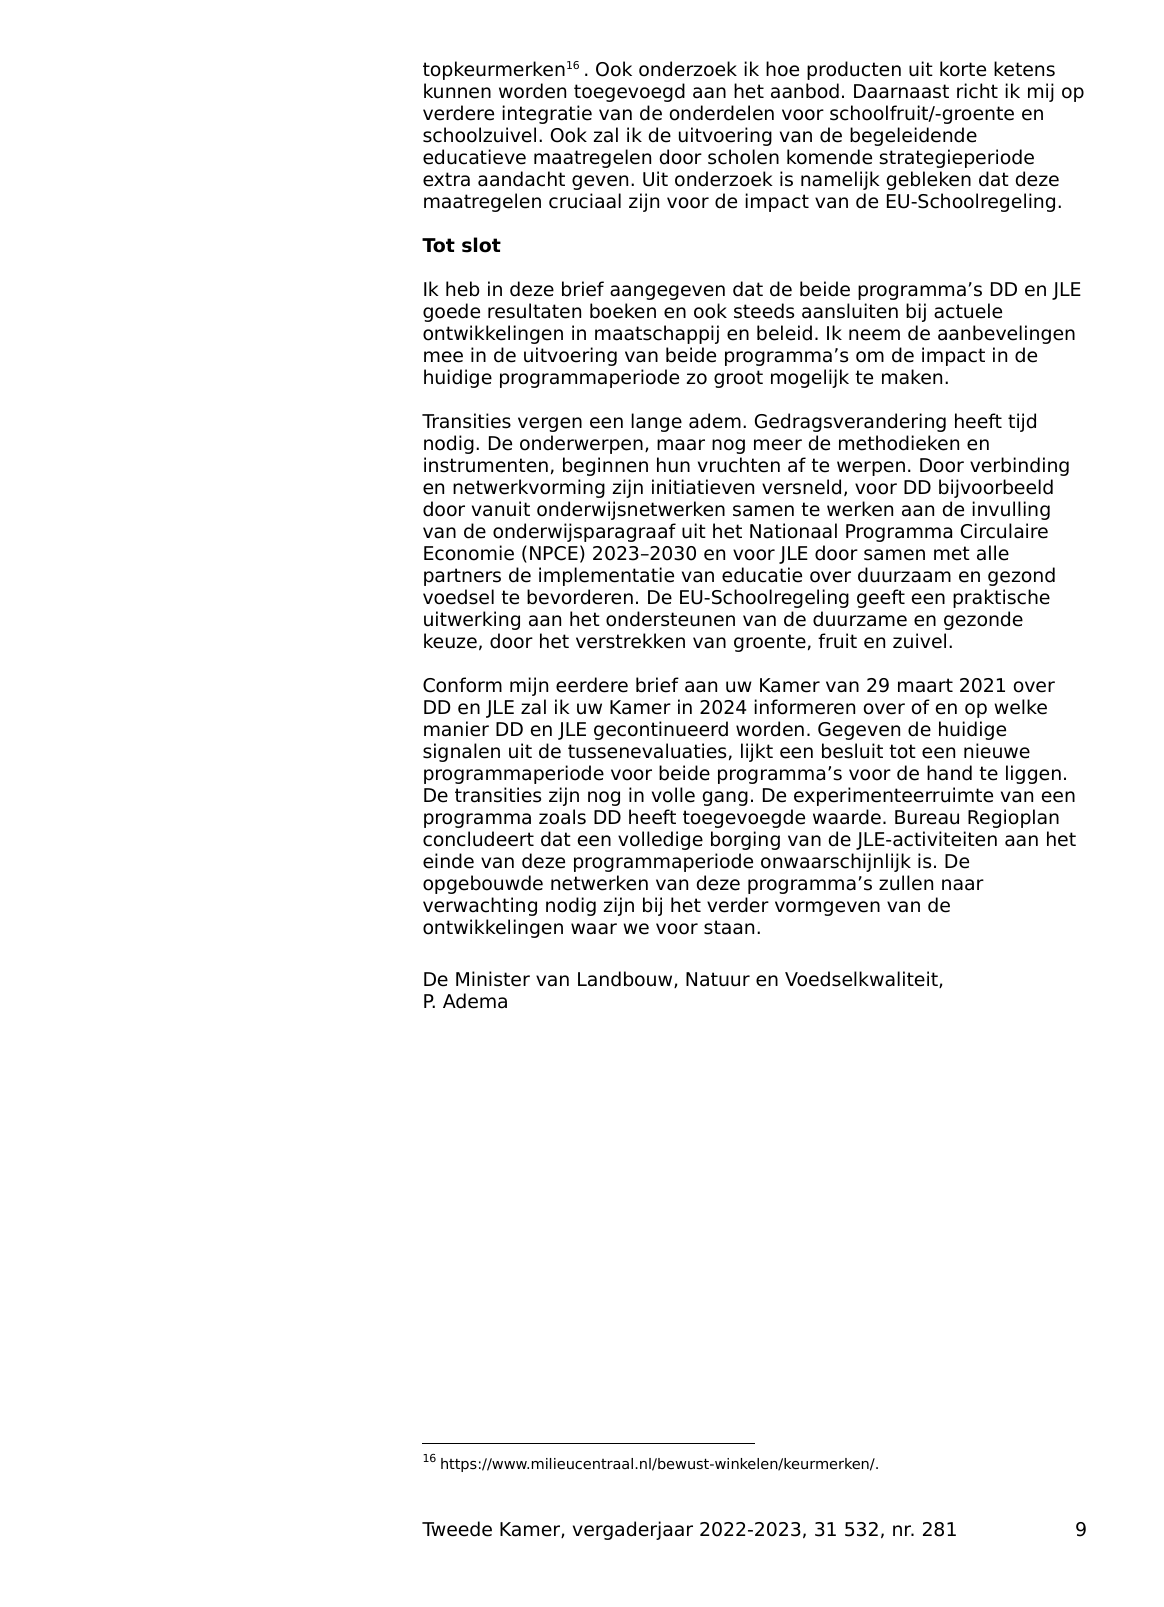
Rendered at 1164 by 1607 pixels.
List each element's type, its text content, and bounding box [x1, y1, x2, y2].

subtitle Tot slot [422, 235, 1087, 257]
text Transities vergen een lange adem. Gedragsverandering heeft tijd nodig. De onderwerpen, maar nog meer de methodieken en instrumenten, beginnen hun vruchten af te werpen. Door verbinding en netwerkvorming zijn initiatieven versneld, voor DD bijvoorbeeld door vanuit onderwijsnetwerken samen te werken aan de invulling van de onderwijsparagraaf uit het Nationaal Programma Circulaire Economie (NPCE) 2023–2030 en voor JLE door samen met alle partners de implementatie van educatie over duurzaam en gezond voedsel te bevorderen. De EU-Schoolregeling geeft een praktische uitwerking aan het ondersteunen van de duurzame en gezonde keuze, door het verstrekken van groente, fruit en zuivel. [422, 411, 1087, 653]
text https://www.milieucentraal.nl/bewust-winkelen/keurmerken/. [422, 1452, 1087, 1474]
text Ik heb in deze brief aangegeven dat de beide programma’s DD en JLE goede resultaten boeken en ook steeds aansluiten bij actuele ontwikkelingen in maatschappij en beleid. Ik neem de aanbevelingen mee in de uitvoering van beide programma’s om de impact in de huidige programmaperiode zo groot mogelijk te maken. [422, 279, 1087, 389]
text Conform mijn eerdere brief aan uw Kamer van 29 maart 2021 over DD en JLE zal ik uw Kamer in 2024 informeren over of en op welke manier DD en JLE gecontinueerd worden. Gegeven de huidige signalen uit de tussenevaluaties, lijkt een besluit tot een nieuwe programmaperiode voor beide programma’s voor de hand te liggen. De transities zijn nog in volle gang. De experimenteerruimte van een programma zoals DD heeft toegevoegde waarde. Bureau Regioplan concludeert dat een volledige borging van de JLE-activiteiten aan het einde van deze programmaperiode onwaarschijnlijk is. De opgebouwde netwerken van deze programma’s zullen naar verwachting nodig zijn bij het verder vormgeven van de ontwikkelingen waar we voor staan. [422, 675, 1087, 939]
text topkeurmerken. Ook onderzoek ik hoe producten uit korte ketens kunnen worden toegevoegd aan het aanbod. Daarnaast richt ik mij op verdere integratie van de onderdelen voor schoolfruit/-groente en schoolzuivel. Ook zal ik de uitvoering van de begeleidende educatieve maatregelen door scholen komende strategieperiode extra aandacht geven. Uit onderzoek is namelijk gebleken dat deze maatregelen cruciaal zijn voor de impact van de EU-Schoolregeling. [422, 59, 1087, 213]
text De Minister van Landbouw, Natuur en Voedselkwaliteit, P. Adema [422, 969, 1087, 1013]
